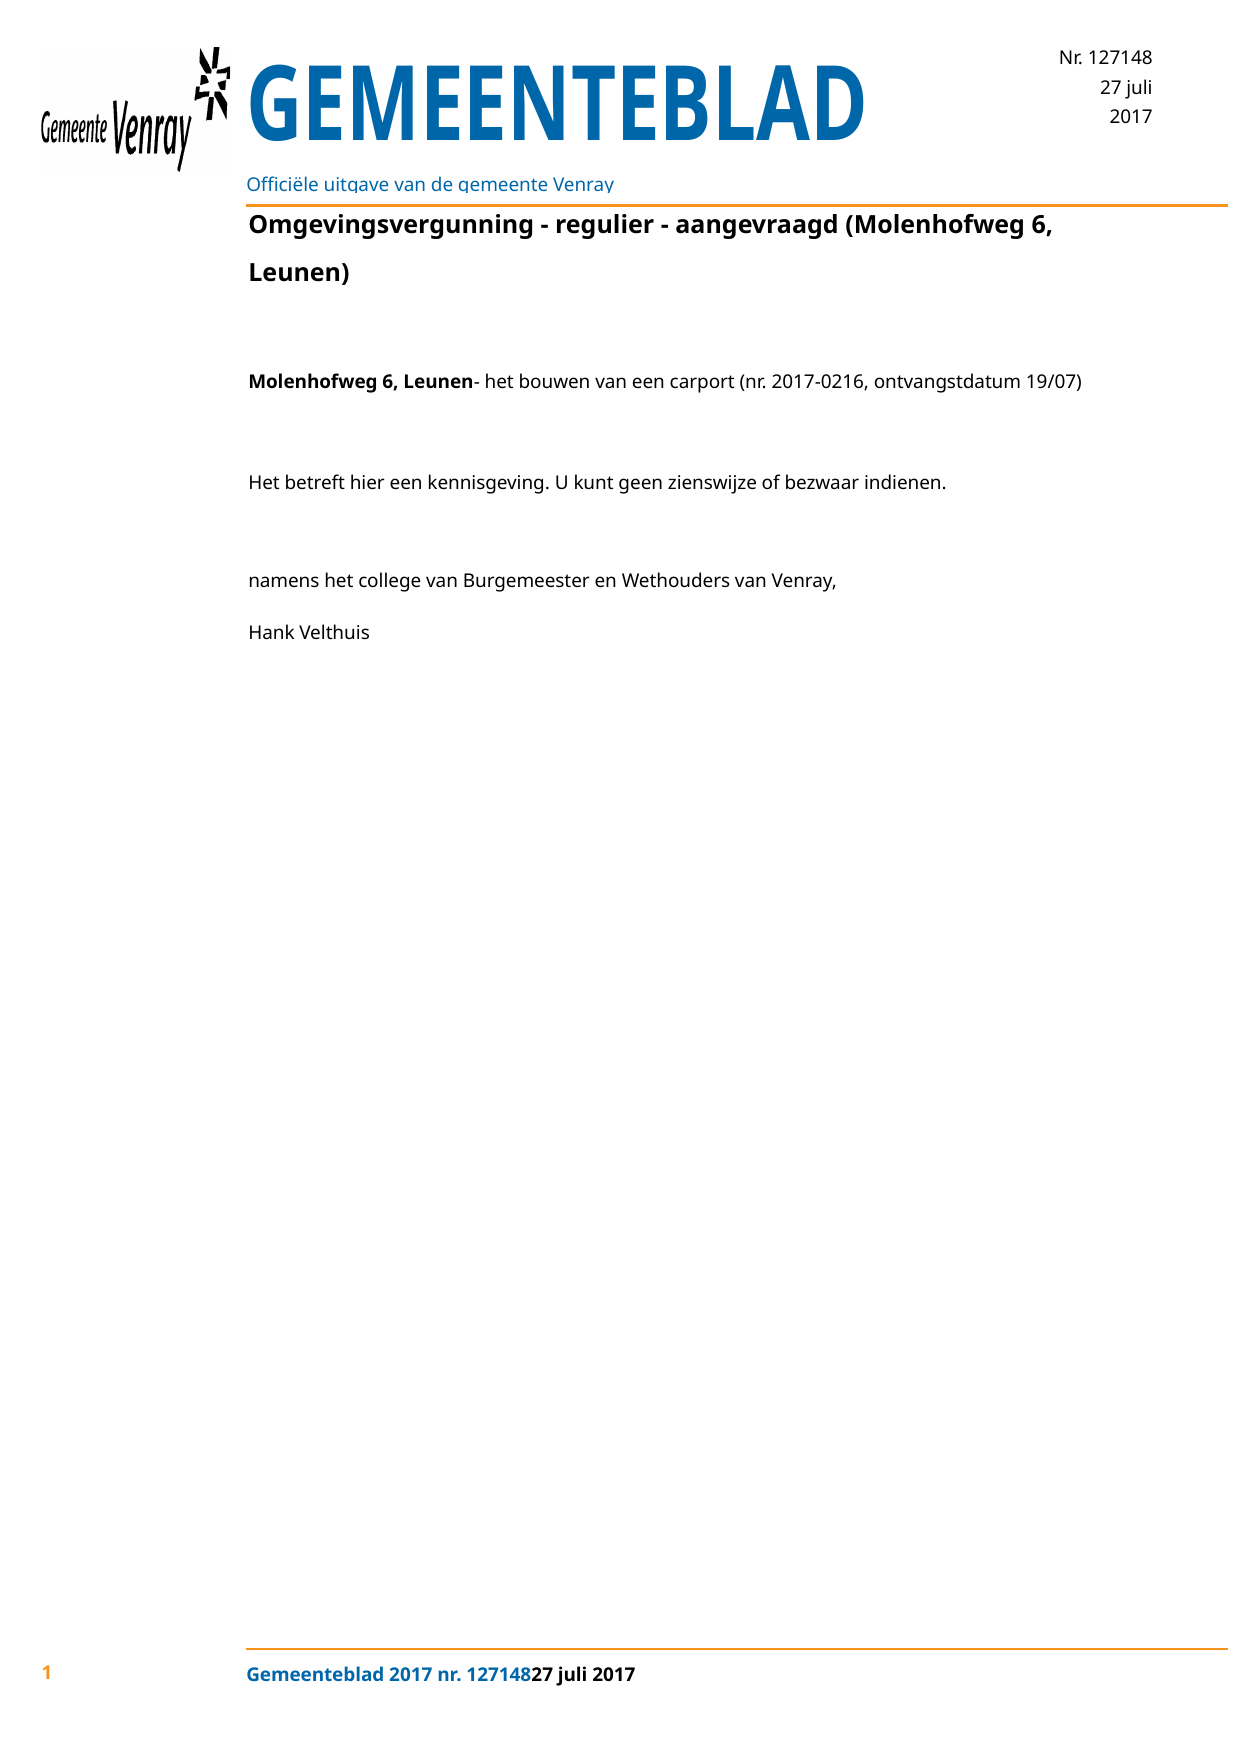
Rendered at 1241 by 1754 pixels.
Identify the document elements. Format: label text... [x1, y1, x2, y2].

text namens het college van Burgemeester en Wethouders van Venray, [248, 567, 1152, 593]
text Het betreft hier een kennisgeving. U kunt geen zienswijze of bezwaar indienen. [248, 469, 1152, 495]
picture [41, 47, 231, 172]
text Molenhofweg 6, Leunen- het bouwen van een carport (nr. 2017-0216, ontvangstdatum 19/07) [248, 368, 1152, 394]
text Hank Velthuis [248, 619, 1152, 644]
text Omgevingsvergunning - regulier - aangevraagd (Molenhofweg 6, Leunen) [248, 207, 1152, 288]
